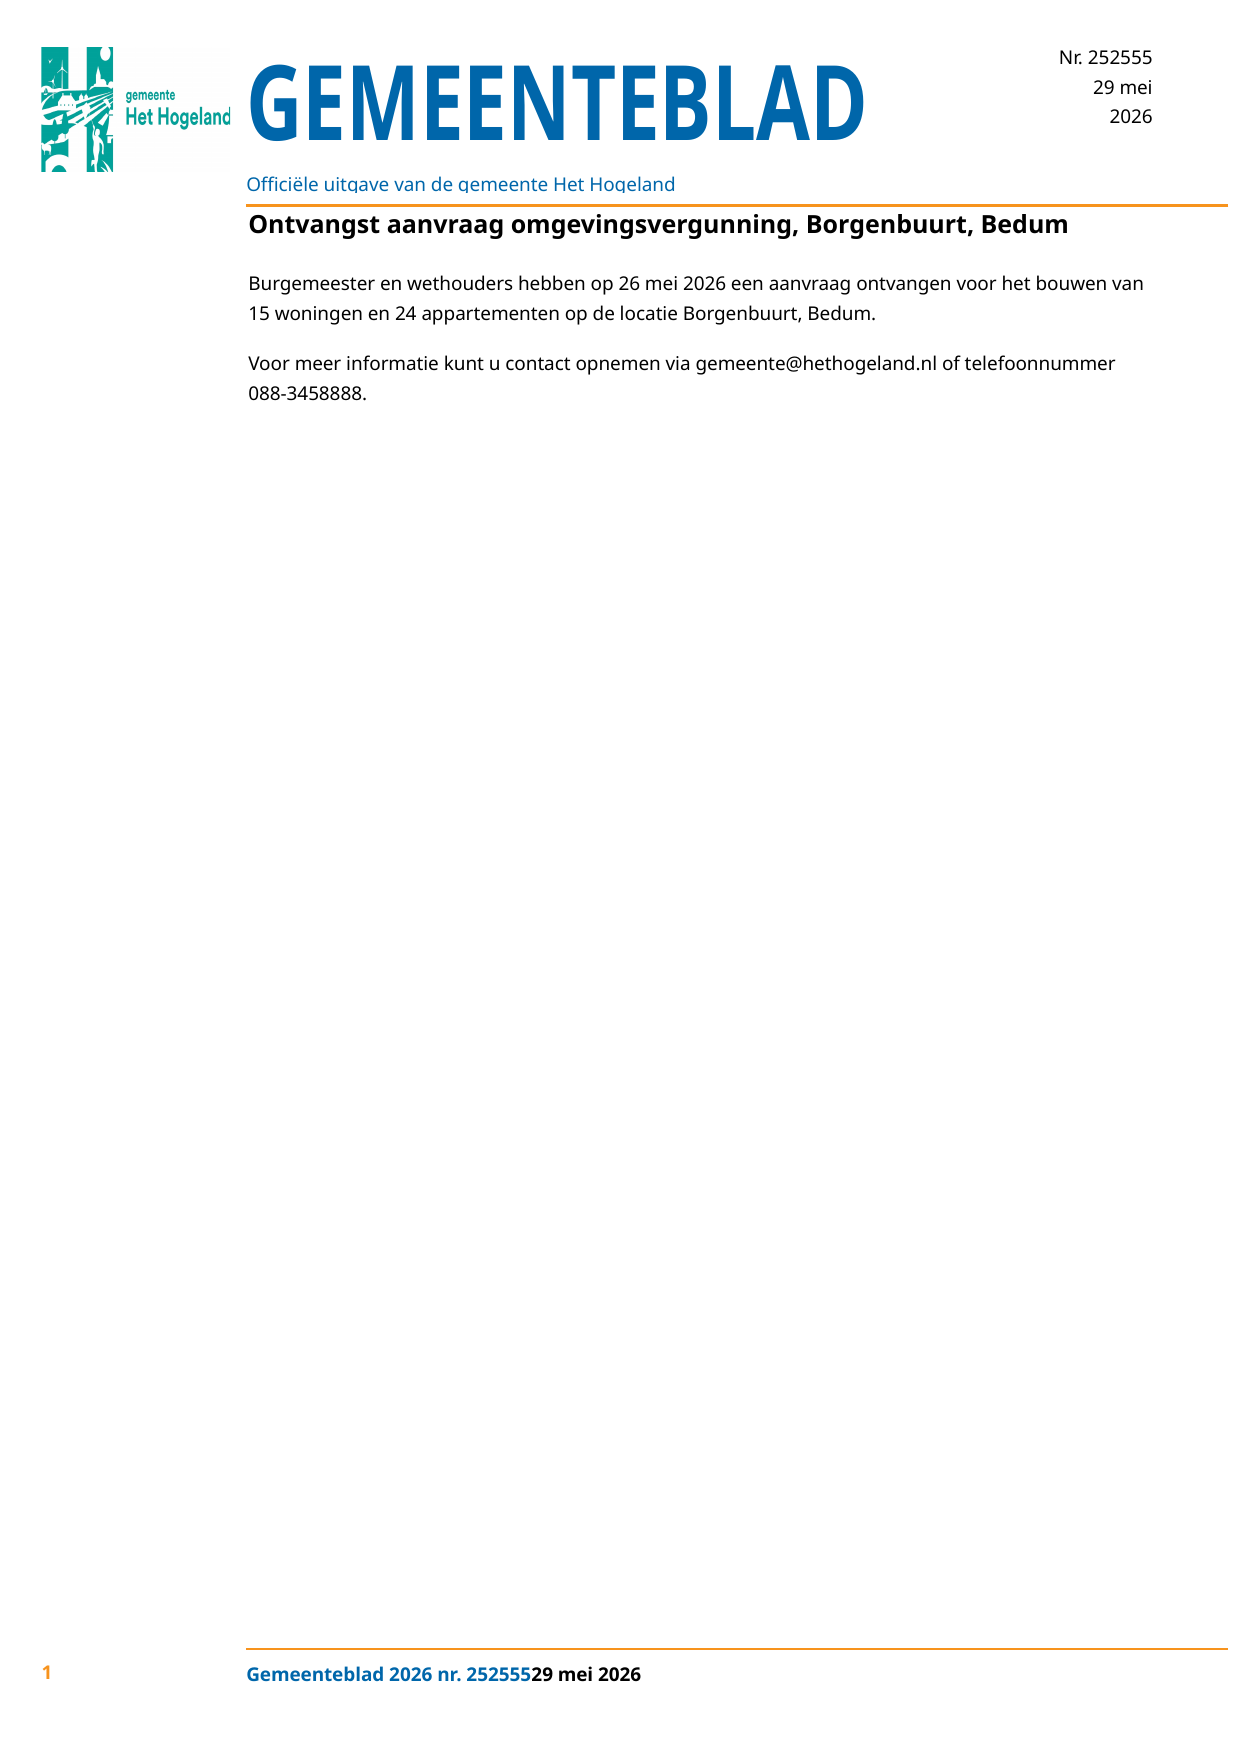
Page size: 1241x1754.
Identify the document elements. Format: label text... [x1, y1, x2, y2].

text Ontvangst aanvraag omgevingsvergunning, Borgenbuurt, Bedum [248, 207, 1152, 241]
text Burgemeester en wethouders hebben op 26 mei 2026 een aanvraag ontvangen voor het bouwen van 15 woningen en 24 appartementen op de locatie Borgenbuurt, Bedum. [248, 270, 1152, 326]
picture [41, 47, 231, 172]
text Voor meer informatie kunt u contact opnemen via gemeente@hethogeland.nl of telefoonnummer 088-3458888. [248, 350, 1152, 406]
